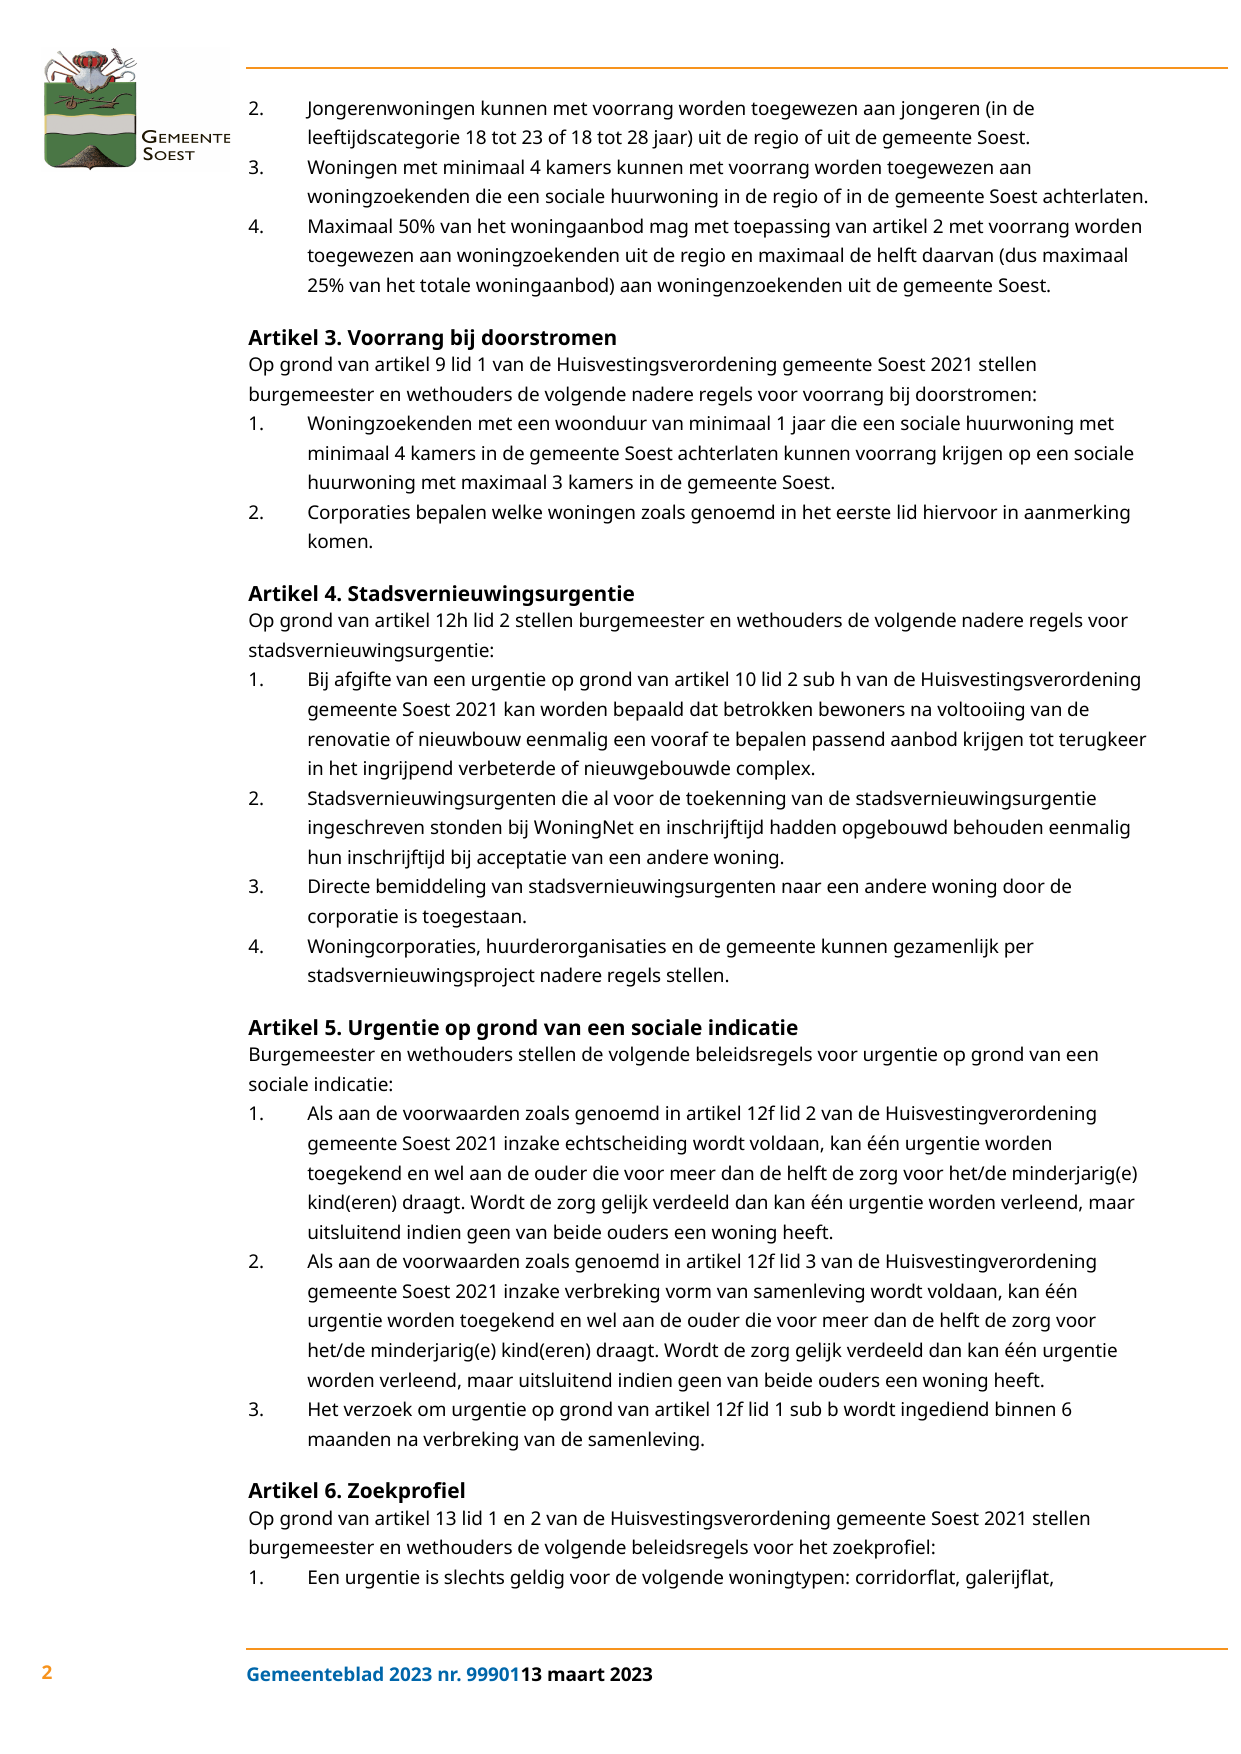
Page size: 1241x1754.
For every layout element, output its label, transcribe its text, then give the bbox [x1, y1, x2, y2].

list Woningzoekenden met een woonduur van minimaal 1 jaar die een sociale huurwoning met minimaal 4 kamers in de gemeente Soest achterlaten kunnen voorrang krijgen op een sociale huurwoning met maximaal 3 kamers in de gemeente Soest. [248, 410, 1152, 495]
list Jongerenwoningen kunnen met voorrang worden toegewezen aan jongeren (in de leeftijdscategorie 18 tot 23 of 18 tot 28 jaar) uit de regio of uit de gemeente Soest. [248, 95, 1152, 150]
picture [41, 47, 231, 172]
list Stadsvernieuwingsurgenten die al voor de toekenning van de stadsvernieuwingsurgentie ingeschreven stonden bij WoningNet en inschrijftijd hadden opgebouwd behouden eenmalig hun inschrijftijd bij acceptatie van een andere woning. [248, 785, 1152, 870]
text Artikel 3. Voorrang bij doorstromen [248, 323, 1152, 351]
text Artikel 4. Stadsvernieuwingsurgentie [248, 579, 1152, 607]
list Woningcorporaties, huurderorganisaties en de gemeente kunnen gezamenlijk per stadsvernieuwingsproject nadere regels stellen. [248, 933, 1152, 988]
text Op grond van artikel 9 lid 1 van de Huisvestingsverordening gemeente Soest 2021 stellen burgemeester en wethouders de volgende nadere regels voor voorrang bij doorstromen: [248, 351, 1152, 406]
text Burgemeester en wethouders stellen de volgende beleidsregels voor urgentie op grond van een sociale indicatie: [248, 1041, 1152, 1097]
text Op grond van artikel 12h lid 2 stellen burgemeester en wethouders de volgende nadere regels voor stadsvernieuwingsurgentie: [248, 607, 1152, 663]
list Corporaties bepalen welke woningen zoals genoemd in het eerste lid hiervoor in aanmerking komen. [248, 499, 1152, 554]
text Artikel 5. Urgentie op grond van een sociale indicatie [248, 1013, 1152, 1041]
list Woningen met minimaal 4 kamers kunnen met voorrang worden toegewezen aan woningzoekenden die een sociale huurwoning in de regio of in de gemeente Soest achterlaten. [248, 154, 1152, 209]
text Op grond van artikel 13 lid 1 en 2 van de Huisvestingsverordening gemeente Soest 2021 stellen burgemeester en wethouders de volgende beleidsregels voor het zoekprofiel: [248, 1505, 1152, 1560]
list Bij afgifte van een urgentie op grond van artikel 10 lid 2 sub h van de Huisvestingsverordening gemeente Soest 2021 kan worden bepaald dat betrokken bewoners na voltooiing van de renovatie of nieuwbouw eenmalig een vooraf te bepalen passend aanbod krijgen tot terugkeer in het ingrijpend verbeterde of nieuwgebouwde complex. [248, 667, 1152, 781]
list Maximaal 50% van het woningaanbod mag met toepassing van artikel 2 met voorrang worden toegewezen aan woningzoekenden uit de regio en maximaal de helft daarvan (dus maximaal 25% van het totale woningaanbod) aan woningenzoekenden uit de gemeente Soest. [248, 213, 1152, 298]
list Als aan de voorwaarden zoals genoemd in artikel 12f lid 2 van de Huisvestingverordening gemeente Soest 2021 inzake echtscheiding wordt voldaan, kan één urgentie worden toegekend en wel aan de ouder die voor meer dan de helft de zorg voor het/de minderjarig(e) kind(eren) draagt. Wordt de zorg gelijk verdeeld dan kan één urgentie worden verleend, maar uitsluitend indien geen van beide ouders een woning heeft. [248, 1101, 1152, 1244]
text Artikel 6. Zoekprofiel [248, 1476, 1152, 1505]
list Als aan de voorwaarden zoals genoemd in artikel 12f lid 3 van de Huisvestingverordening gemeente Soest 2021 inzake verbreking vorm van samenleving wordt voldaan, kan één urgentie worden toegekend en wel aan de ouder die voor meer dan de helft de zorg voor het/de minderjarig(e) kind(eren) draagt. Wordt de zorg gelijk verdeeld dan kan één urgentie worden verleend, maar uitsluitend indien geen van beide ouders een woning heeft. [248, 1248, 1152, 1392]
list Een urgentie is slechts geldig voor de volgende woningtypen: corridorflat, galerijflat, [248, 1564, 1152, 1590]
list Directe bemiddeling van stadsvernieuwingsurgenten naar een andere woning door de corporatie is toegestaan. [248, 874, 1152, 929]
list Het verzoek om urgentie op grond van artikel 12f lid 1 sub b wordt ingediend binnen 6 maanden na verbreking van de samenleving. [248, 1396, 1152, 1452]
